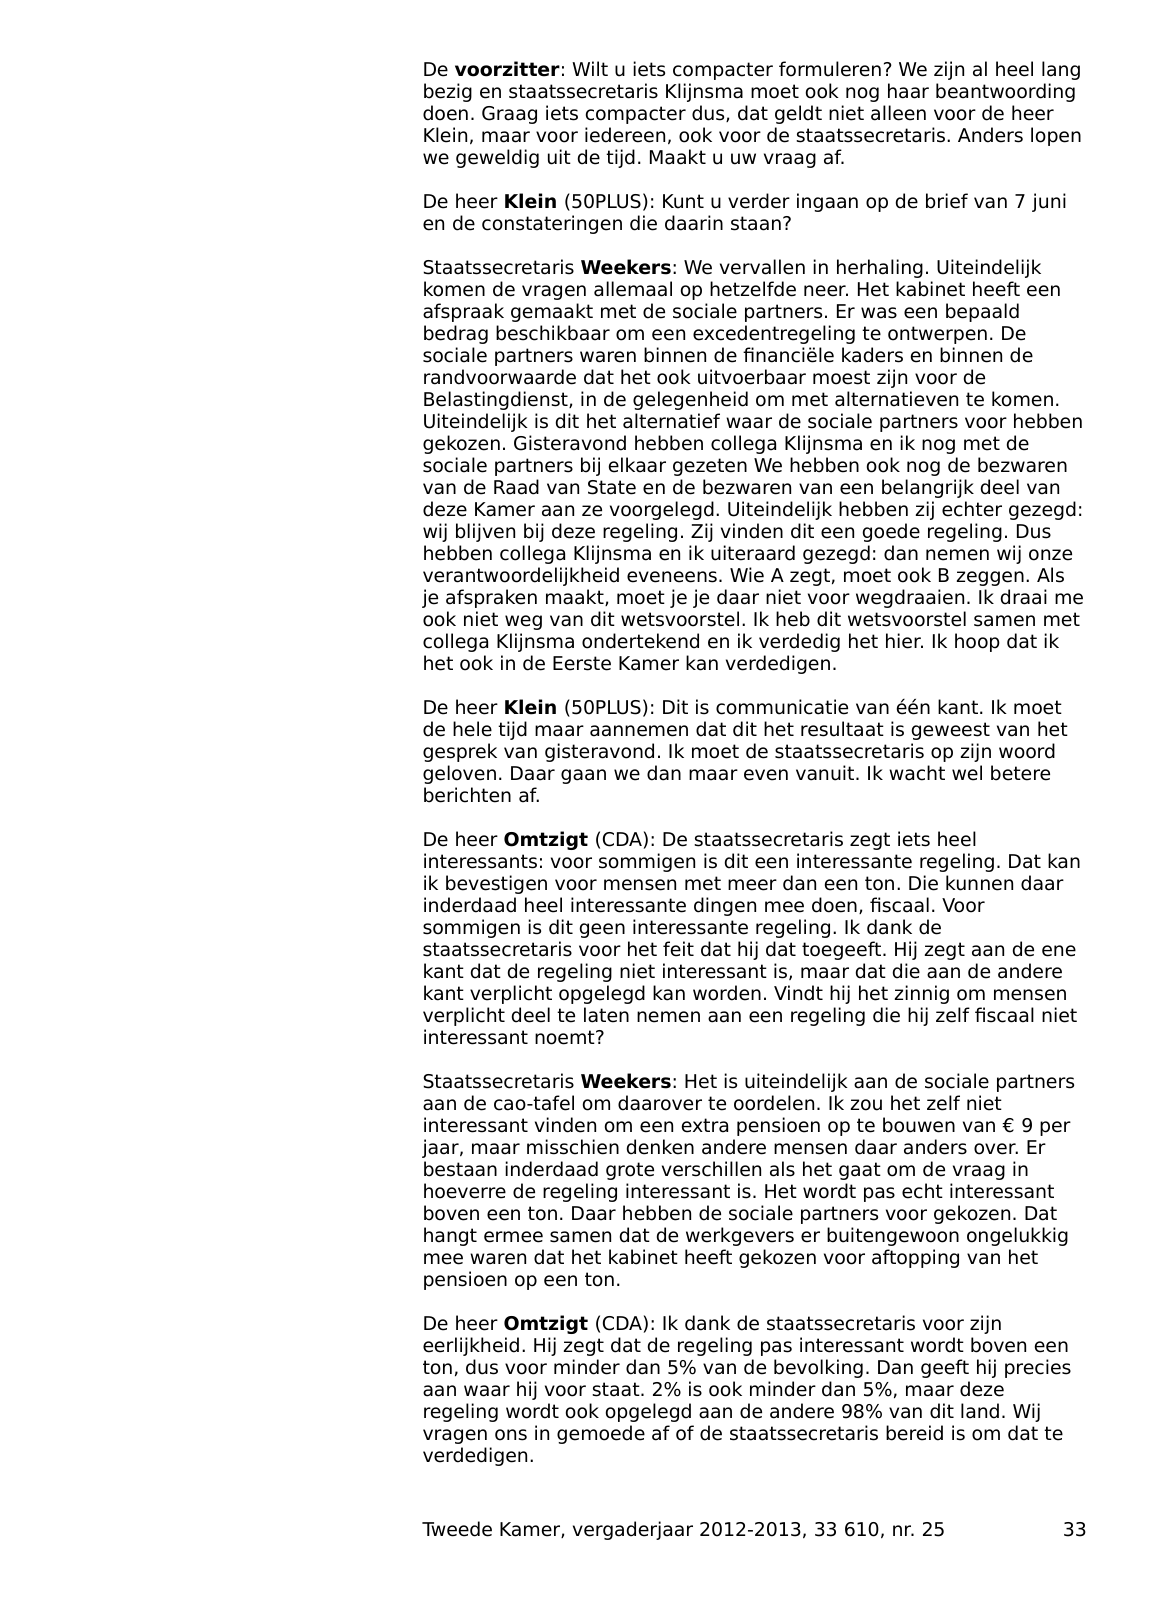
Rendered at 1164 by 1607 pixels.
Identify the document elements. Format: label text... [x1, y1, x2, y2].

text De voorzitter: Wilt u iets compacter formuleren? We zijn al heel lang bezig en staatssecretaris Klijnsma moet ook nog haar beantwoording doen. Graag iets compacter dus, dat geldt niet alleen voor de heer Klein, maar voor iedereen, ook voor de staatssecretaris. Anders lopen we geweldig uit de tijd. Maakt u uw vraag af. [422, 59, 1087, 169]
text Staatssecretaris Weekers: We vervallen in herhaling. Uiteindelijk komen de vragen allemaal op hetzelfde neer. Het kabinet heeft een afspraak gemaakt met de sociale partners. Er was een bepaald bedrag beschikbaar om een excedentregeling te ontwerpen. De sociale partners waren binnen de financiële kaders en binnen de randvoorwaarde dat het ook uitvoerbaar moest zijn voor de Belastingdienst, in de gelegenheid om met alternatieven te komen. Uiteindelijk is dit het alternatief waar de sociale partners voor hebben gekozen. Gisteravond hebben collega Klijnsma en ik nog met de sociale partners bij elkaar gezeten We hebben ook nog de bezwaren van de Raad van State en de bezwaren van een belangrijk deel van deze Kamer aan ze voorgelegd. Uiteindelijk hebben zij echter gezegd: wij blijven bij deze regeling. Zij vinden dit een goede regeling. Dus hebben collega Klijnsma en ik uiteraard gezegd: dan nemen wij onze verantwoordelijkheid eveneens. Wie A zegt, moet ook B zeggen. Als je afspraken maakt, moet je je daar niet voor wegdraaien. Ik draai me ook niet weg van dit wetsvoorstel. Ik heb dit wetsvoorstel samen met collega Klijnsma ondertekend en ik verdedig het hier. Ik hoop dat ik het ook in de Eerste Kamer kan verdedigen. [422, 257, 1087, 675]
text De heer Klein (50PLUS): Dit is communicatie van één kant. Ik moet de hele tijd maar aannemen dat dit het resultaat is geweest van het gesprek van gisteravond. Ik moet de staatssecretaris op zijn woord geloven. Daar gaan we dan maar even vanuit. Ik wacht wel betere berichten af. [422, 697, 1087, 807]
text De heer Omtzigt (CDA): De staatssecretaris zegt iets heel interessants: voor sommigen is dit een interessante regeling. Dat kan ik bevestigen voor mensen met meer dan een ton. Die kunnen daar inderdaad heel interessante dingen mee doen, fiscaal. Voor sommigen is dit geen interessante regeling. Ik dank de staatssecretaris voor het feit dat hij dat toegeeft. Hij zegt aan de ene kant dat de regeling niet interessant is, maar dat die aan de andere kant verplicht opgelegd kan worden. Vindt hij het zinnig om mensen verplicht deel te laten nemen aan een regeling die hij zelf fiscaal niet interessant noemt? [422, 829, 1087, 1049]
text Staatssecretaris Weekers: Het is uiteindelijk aan de sociale partners aan de cao-tafel om daarover te oordelen. Ik zou het zelf niet interessant vinden om een extra pensioen op te bouwen van € 9 per jaar, maar misschien denken andere mensen daar anders over. Er bestaan inderdaad grote verschillen als het gaat om de vraag in hoeverre de regeling interessant is. Het wordt pas echt interessant boven een ton. Daar hebben de sociale partners voor gekozen. Dat hangt ermee samen dat de werkgevers er buitengewoon ongelukkig mee waren dat het kabinet heeft gekozen voor aftopping van het pensioen op een ton. [422, 1071, 1087, 1291]
text De heer Klein (50PLUS): Kunt u verder ingaan op de brief van 7 juni en de constateringen die daarin staan? [422, 191, 1087, 235]
text De heer Omtzigt (CDA): Ik dank de staatssecretaris voor zijn eerlijkheid. Hij zegt dat de regeling pas interessant wordt boven een ton, dus voor minder dan 5% van de bevolking. Dan geeft hij precies aan waar hij voor staat. 2% is ook minder dan 5%, maar deze regeling wordt ook opgelegd aan de andere 98% van dit land. Wij vragen ons in gemoede af of de staatssecretaris bereid is om dat te verdedigen. [422, 1313, 1087, 1467]
